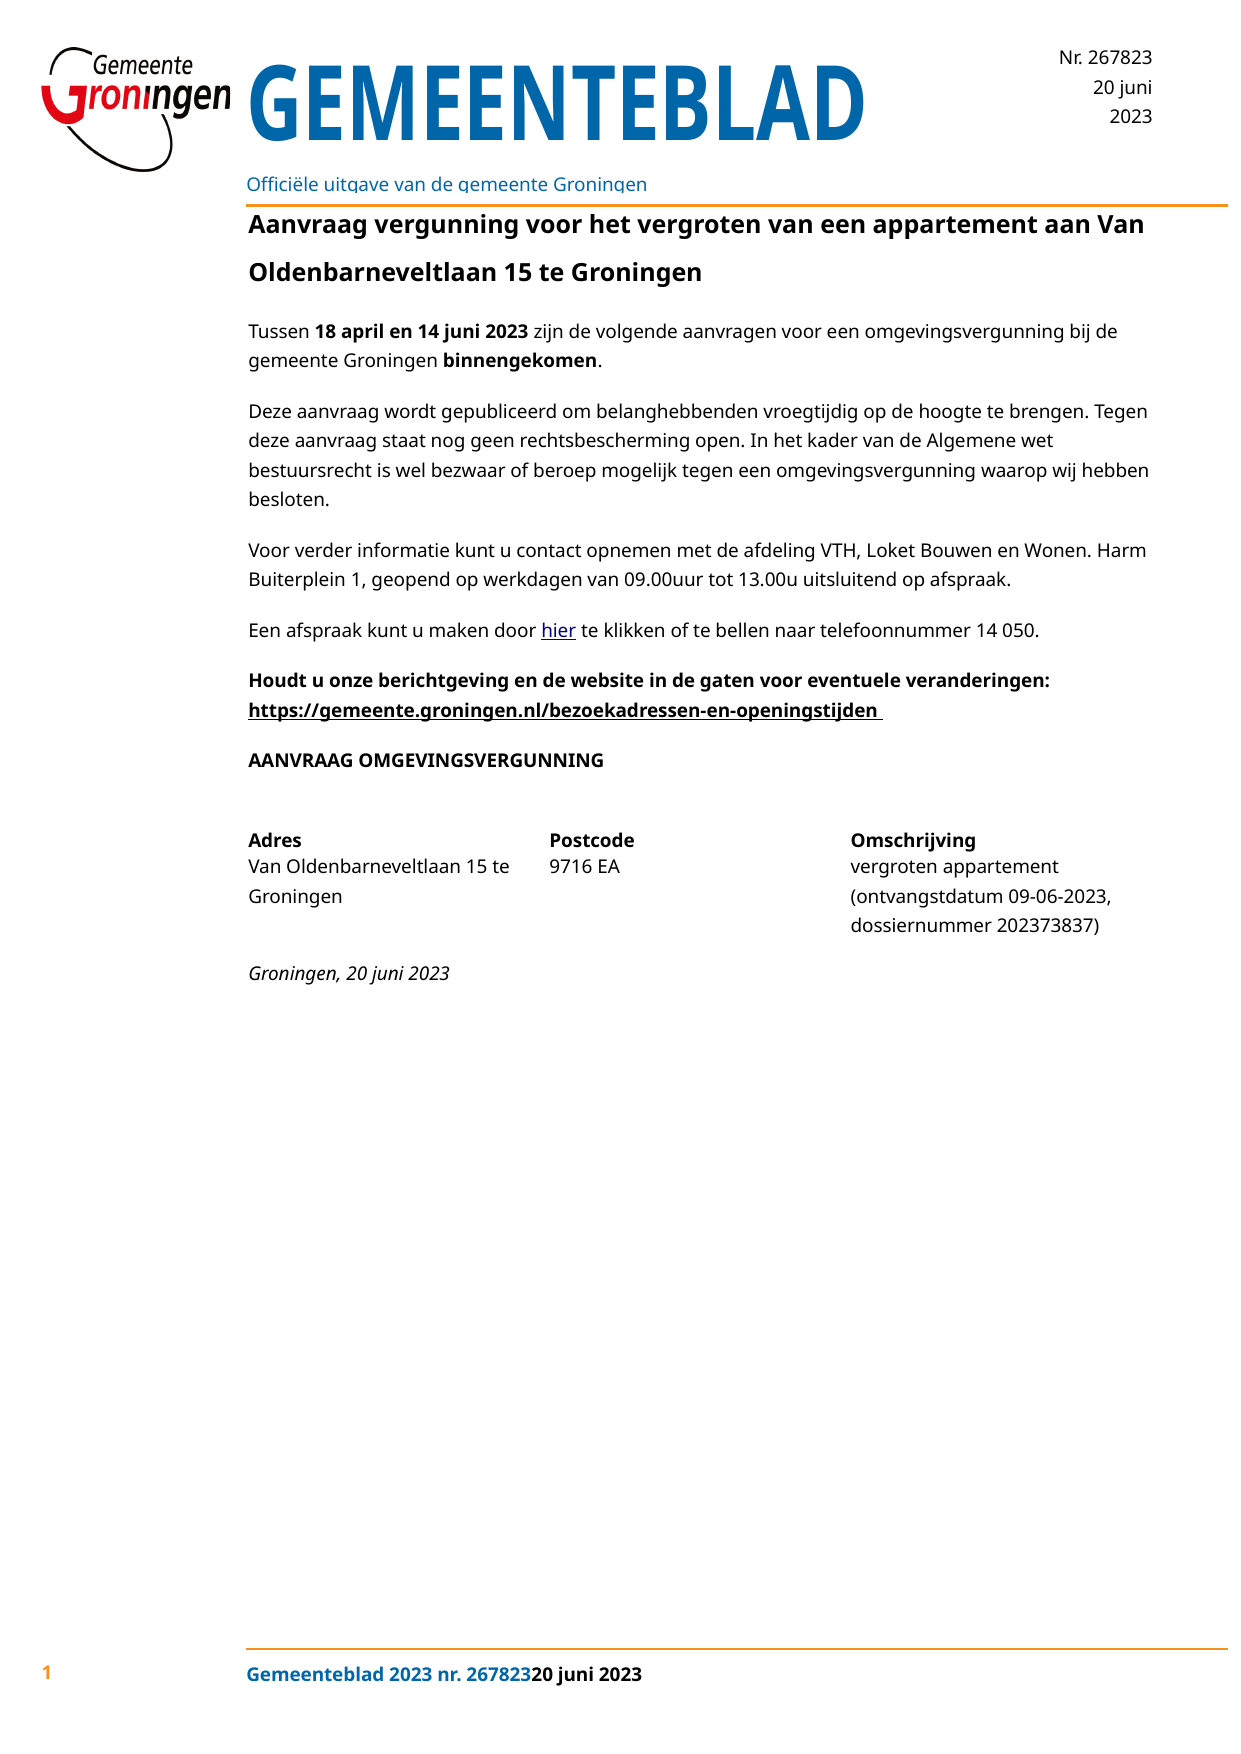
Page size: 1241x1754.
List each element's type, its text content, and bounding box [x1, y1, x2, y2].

text Tussen 18 april en 14 juni 2023 zijn de volgende aanvragen voor een omgevingsvergunning bij de gemeente Groningen binnengekomen. [248, 318, 1152, 373]
table_header Omschrijving [850, 828, 1152, 853]
picture [41, 47, 231, 172]
table_cell vergroten appartement (ontvangstdatum 09-06-2023, dossiernummer 202373837) [850, 853, 1152, 938]
text Aanvraag vergunning voor het vergroten van een appartement aan Van Oldenbarneveltlaan 15 te Groningen [248, 207, 1152, 288]
text Houdt u onze berichtgeving en de website in de gaten voor eventuele veranderingen: https://gemeente.groningen.nl/bezoekadressen-en-openingstijden [248, 667, 1152, 723]
text Voor verder informatie kunt u contact opnemen met de afdeling VTH, Loket Bouwen en Wonen. Harm Buiterplein 1, geopend op werkdagen van 09.00uur tot 13.00u uitsluitend op afspraak. [248, 537, 1152, 592]
text Groningen, 20 juni 2023 [248, 960, 1152, 985]
table_header Postcode [549, 828, 850, 853]
text Een afspraak kunt u maken door hier te klikken of te bellen naar telefoonnummer 14 050. [248, 617, 1152, 643]
text AANVRAAG OMGEVINGSVERGUNNING [248, 747, 1152, 773]
table_cell 9716 EA [549, 853, 850, 938]
text Deze aanvraag wordt gepubliceerd om belanghebbenden vroegtijdig op de hoogte te brengen. Tegen deze aanvraag staat nog geen rechtsbescherming open. In het kader van de Algemene wet bestuursrecht is wel bezwaar of beroep mogelijk tegen een omgevingsvergunning waarop wij hebben besloten. [248, 398, 1152, 512]
table_header Adres [248, 828, 549, 853]
table_cell Van Oldenbarneveltlaan 15 te Groningen [248, 853, 549, 938]
